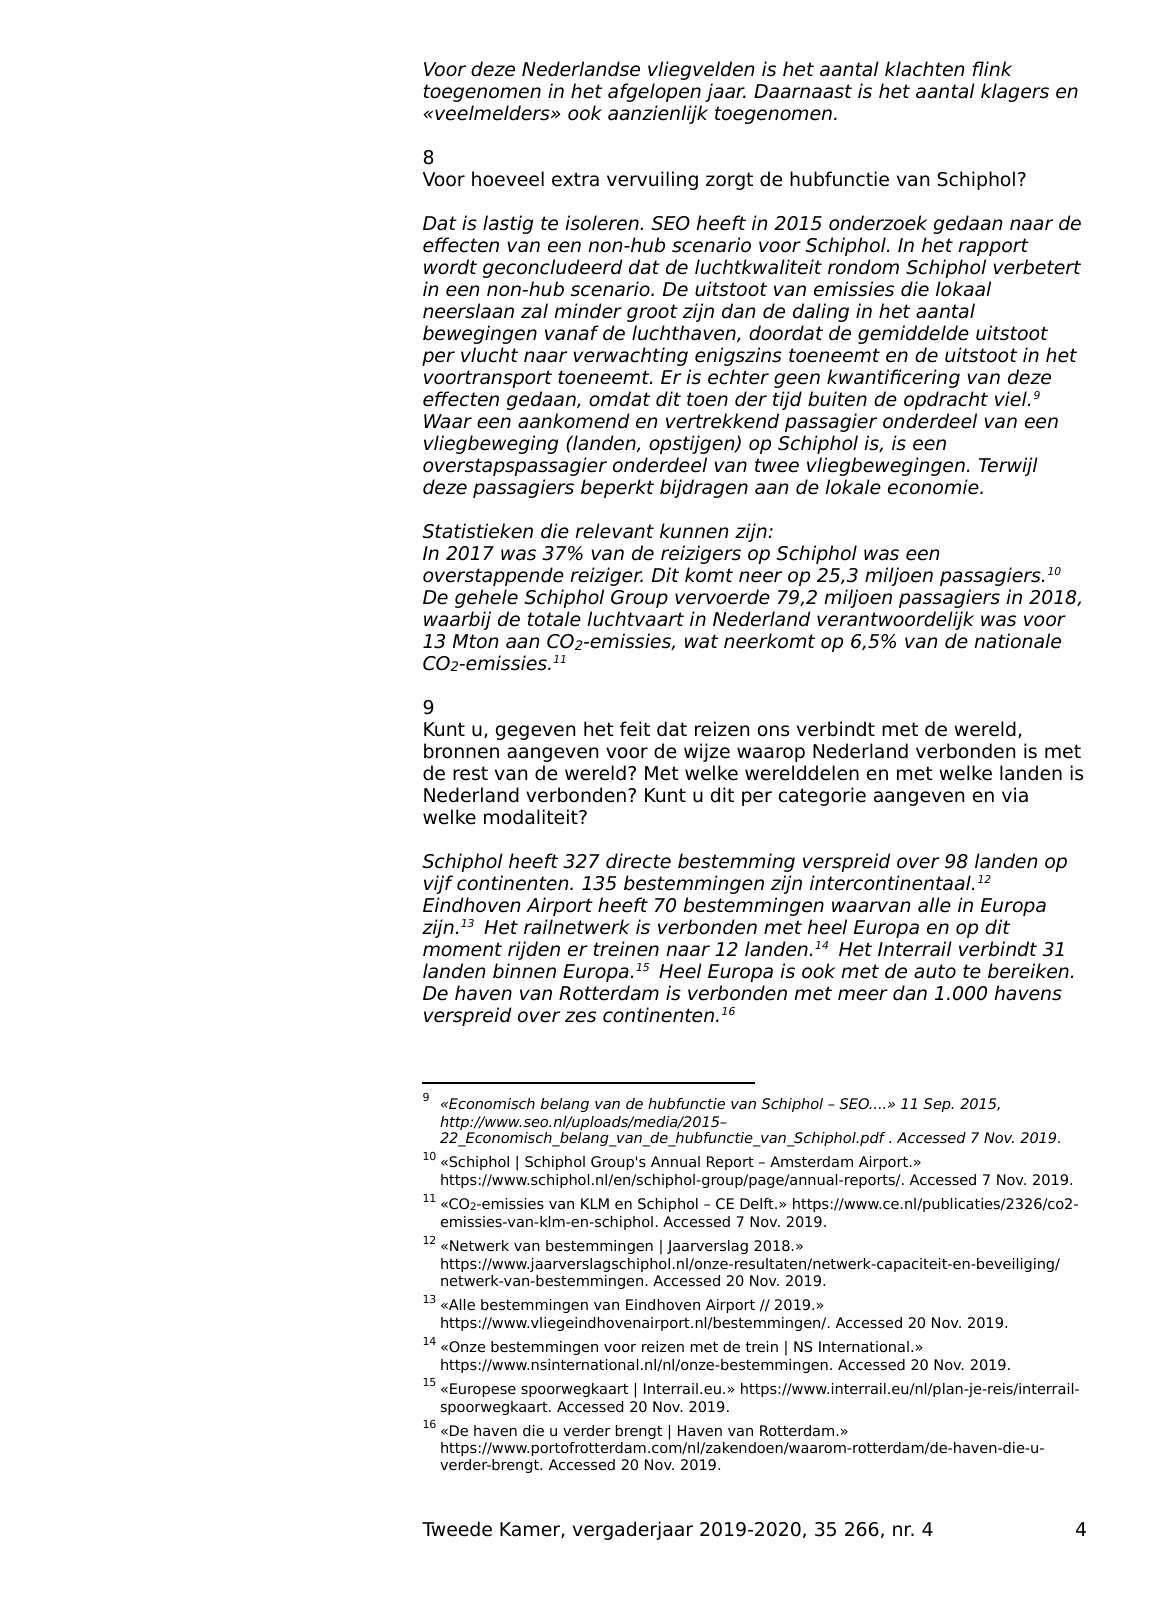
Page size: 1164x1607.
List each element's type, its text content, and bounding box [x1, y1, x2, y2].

text Voor hoeveel extra vervuiling zorgt de hubfunctie van Schiphol? [422, 169, 1087, 191]
text 8 [422, 147, 1087, 169]
text «Schiphol | Schiphol Group's Annual Report – Amsterdam Airport.» https://www.schiphol.nl/en/schiphol-group/page/annual-reports/. Accessed 7 Nov. 2019. [422, 1150, 1087, 1189]
text 9 [422, 697, 1087, 719]
text Schiphol heeft 327 directe bestemming verspreid over 98 landen op vijf continenten. 135 bestemmingen zijn intercontinentaal. Eindhoven Airport heeft 70 bestemmingen waarvan alle in Europa zijn. Het railnetwerk is verbonden met heel Europa en op dit moment rijden er treinen naar 12 landen. Het Interrail verbindt 31 landen binnen Europa. Heel Europa is ook met de auto te bereiken. De haven van Rotterdam is verbonden met meer dan 1.000 havens verspreid over zes continenten. [422, 851, 1087, 1027]
text In 2017 was 37% van de reizigers op Schiphol was een overstappende reiziger. Dit komt neer op 25,3 miljoen passagiers. De gehele Schiphol Group vervoerde 79,2 miljoen passagiers in 2018, waarbij de totale luchtvaart in Nederland verantwoordelijk was voor 13 Mton aan CO2-emissies, wat neerkomt op 6,5% van de nationale CO2-emissies. [422, 543, 1087, 675]
text Dat is lastig te isoleren. SEO heeft in 2015 onderzoek gedaan naar de effecten van een non-hub scenario voor Schiphol. In het rapport wordt geconcludeerd dat de luchtkwaliteit rondom Schiphol verbetert in een non-hub scenario. De uitstoot van emissies die lokaal neerslaan zal minder groot zijn dan de daling in het aantal bewegingen vanaf de luchthaven, doordat de gemiddelde uitstoot per vlucht naar verwachting enigszins toeneemt en de uitstoot in het voortransport toeneemt. Er is echter geen kwantificering van deze effecten gedaan, omdat dit toen der tijd buiten de opdracht viel. [422, 213, 1087, 411]
text «Alle bestemmingen van Eindhoven Airport // 2019.» https://www.vliegeindhovenairport.nl/bestemmingen/. Accessed 20 Nov. 2019. [422, 1293, 1087, 1332]
text «Netwerk van bestemmingen | Jaarverslag 2018.» https://www.jaarverslagschiphol.nl/onze-resultaten/netwerk-capaciteit-en-beveiliging/netwerk-van-bestemmingen. Accessed 20 Nov. 2019. [422, 1234, 1087, 1290]
text «Economisch belang van de hubfunctie van Schiphol – SEO....» 11 Sep. 2015, http://www.seo.nl/uploads/media/2015–22_Economisch_belang_van_de_hubfunctie_van_Schiphol.pdf . Accessed 7 Nov. 2019. [422, 1092, 1087, 1147]
text «De haven die u verder brengt | Haven van Rotterdam.» https://www.portofrotterdam.com/nl/zakendoen/waarom-rotterdam/de-haven-die-u-verder-brengt. Accessed 20 Nov. 2019. [422, 1418, 1087, 1474]
text Statistieken die relevant kunnen zijn: [422, 521, 1087, 543]
text «Onze bestemmingen voor reizen met de trein | NS International.» https://www.nsinternational.nl/nl/onze-bestemmingen. Accessed 20 Nov. 2019. [422, 1335, 1087, 1374]
text «Europese spoorwegkaart | Interrail.eu.» https://www.interrail.eu/nl/plan-je-reis/interrail-spoorwegkaart. Accessed 20 Nov. 2019. [422, 1377, 1087, 1416]
text «CO2-emissies van KLM en Schiphol – CE Delft.» https://www.ce.nl/publicaties/2326/co2-emissies-van-klm-en-schiphol. Accessed 7 Nov. 2019. [422, 1192, 1087, 1231]
text Waar een aankomend en vertrekkend passagier onderdeel van een vliegbeweging (landen, opstijgen) op Schiphol is, is een overstapspassagier onderdeel van twee vliegbewegingen. Terwijl deze passagiers beperkt bijdragen aan de lokale economie. [422, 411, 1087, 499]
text Voor deze Nederlandse vliegvelden is het aantal klachten flink toegenomen in het afgelopen jaar. Daarnaast is het aantal klagers en «veelmelders» ook aanzienlijk toegenomen. [422, 59, 1087, 125]
text Kunt u, gegeven het feit dat reizen ons verbindt met de wereld, bronnen aangeven voor de wijze waarop Nederland verbonden is met de rest van de wereld? Met welke werelddelen en met welke landen is Nederland verbonden? Kunt u dit per categorie aangeven en via welke modaliteit? [422, 719, 1087, 829]
